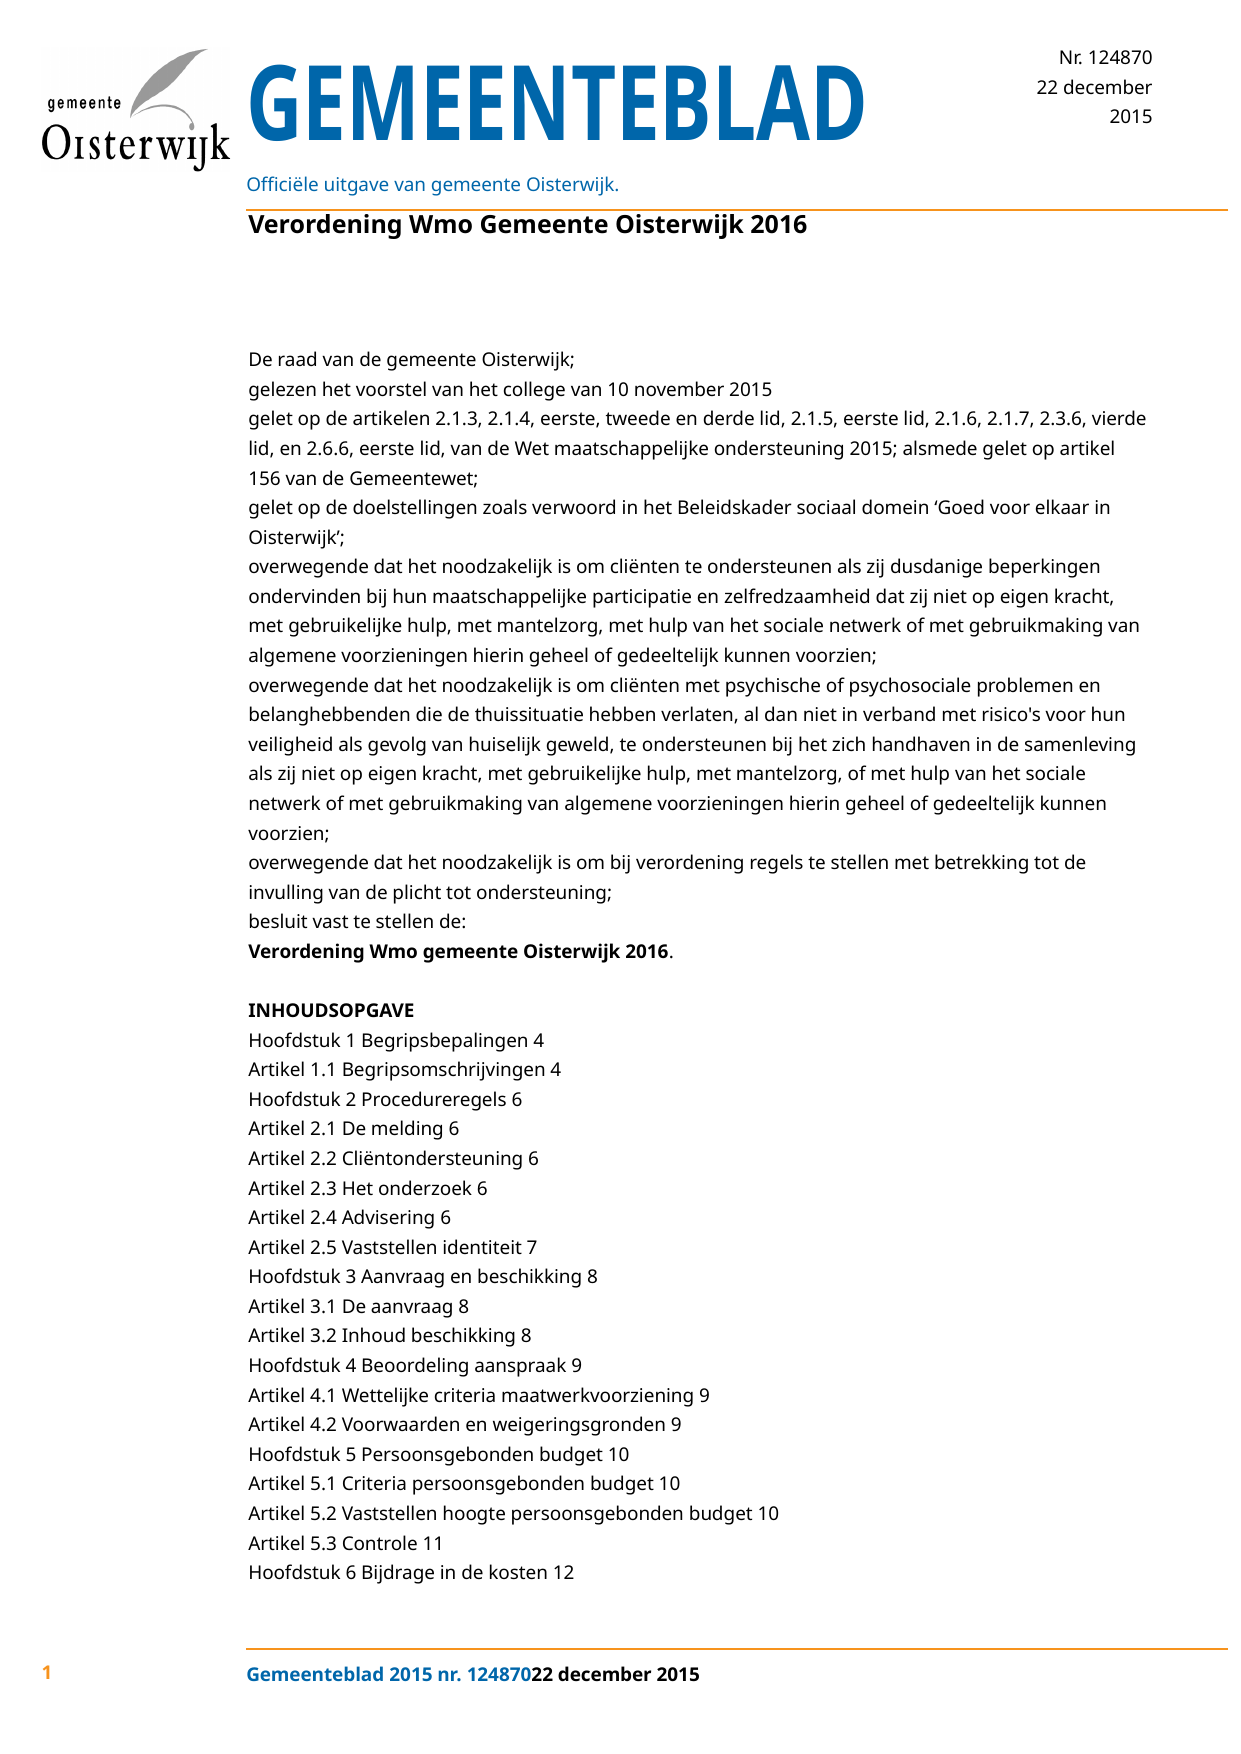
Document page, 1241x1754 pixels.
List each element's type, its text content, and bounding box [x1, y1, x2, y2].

text overwegende dat het noodzakelijk is om cliënten met psychische of psychosociale problemen en belanghebbenden die de thuissituatie hebben verlaten, al dan niet in verband met risico's voor hun veiligheid als gevolg van huiselijk geweld, te ondersteunen bij het zich handhaven in de samenleving als zij niet op eigen kracht, met gebruikelijke hulp, met mantelzorg, of met hulp van het sociale netwerk of met gebruikmaking van algemene voorzieningen hierin geheel of gedeeltelijk kunnen voorzien; [248, 672, 1152, 846]
text INHOUDSOPGAVE [248, 997, 1152, 1023]
text Hoofdstuk 1 Begripsbepalingen 4 [248, 1027, 1152, 1053]
text Hoofdstuk 5 Persoonsgebonden budget 10 [248, 1441, 1152, 1467]
text Artikel 1.1 Begripsomschrijvingen 4 [248, 1056, 1152, 1082]
picture [41, 47, 231, 172]
text Hoofdstuk 6 Bijdrage in de kosten 12 [248, 1559, 1152, 1585]
text gelezen het voorstel van het college van 10 november 2015 [248, 376, 1152, 402]
text Artikel 2.2 Cliëntondersteuning 6 [248, 1145, 1152, 1171]
text Hoofdstuk 3 Aanvraag en beschikking 8 [248, 1263, 1152, 1289]
text Artikel 4.1 Wettelijke criteria maatwerkvoorziening 9 [248, 1382, 1152, 1408]
text Artikel 5.1 Criteria persoonsgebonden budget 10 [248, 1471, 1152, 1496]
text Hoofdstuk 2 Procedureregels 6 [248, 1086, 1152, 1112]
text Hoofdstuk 4 Beoordeling aanspraak 9 [248, 1352, 1152, 1378]
text Artikel 3.1 De aanvraag 8 [248, 1293, 1152, 1319]
text besluit vast te stellen de: [248, 908, 1152, 934]
text gelet op de artikelen 2.1.3, 2.1.4, eerste, tweede en derde lid, 2.1.5, eerste lid, 2.1.6, 2.1.7, 2.3.6, vierde lid, en 2.6.6, eerste lid, van de Wet maatschappelijke ondersteuning 2015; alsmede gelet op artikel 156 van de Gemeentewet; [248, 406, 1152, 491]
text Artikel 5.3 Controle 11 [248, 1530, 1152, 1556]
text Artikel 2.3 Het onderzoek 6 [248, 1175, 1152, 1201]
text Verordening Wmo Gemeente Oisterwijk 2016 [248, 211, 1152, 241]
text Artikel 2.5 Vaststellen identiteit 7 [248, 1234, 1152, 1260]
text Artikel 2.4 Advisering 6 [248, 1204, 1152, 1230]
text De raad van de gemeente Oisterwijk; [248, 346, 1152, 372]
text Verordening Wmo gemeente Oisterwijk 2016. [248, 938, 1152, 964]
text gelet op de doelstellingen zoals verwoord in het Beleidskader sociaal domein ‘Goed voor elkaar in Oisterwijk’; [248, 494, 1152, 550]
text Artikel 5.2 Vaststellen hoogte persoonsgebonden budget 10 [248, 1500, 1152, 1526]
text overwegende dat het noodzakelijk is om cliënten te ondersteunen als zij dusdanige beperkingen ondervinden bij hun maatschappelijke participatie en zelfredzaamheid dat zij niet op eigen kracht, met gebruikelijke hulp, met mantelzorg, met hulp van het sociale netwerk of met gebruikmaking van algemene voorzieningen hierin geheel of gedeeltelijk kunnen voorzien; [248, 553, 1152, 668]
text Artikel 4.2 Voorwaarden en weigeringsgronden 9 [248, 1411, 1152, 1437]
text overwegende dat het noodzakelijk is om bij verordening regels te stellen met betrekking tot de invulling van de plicht tot ondersteuning; [248, 849, 1152, 905]
text Artikel 2.1 De melding 6 [248, 1116, 1152, 1141]
text Artikel 3.2 Inhoud beschikking 8 [248, 1323, 1152, 1348]
